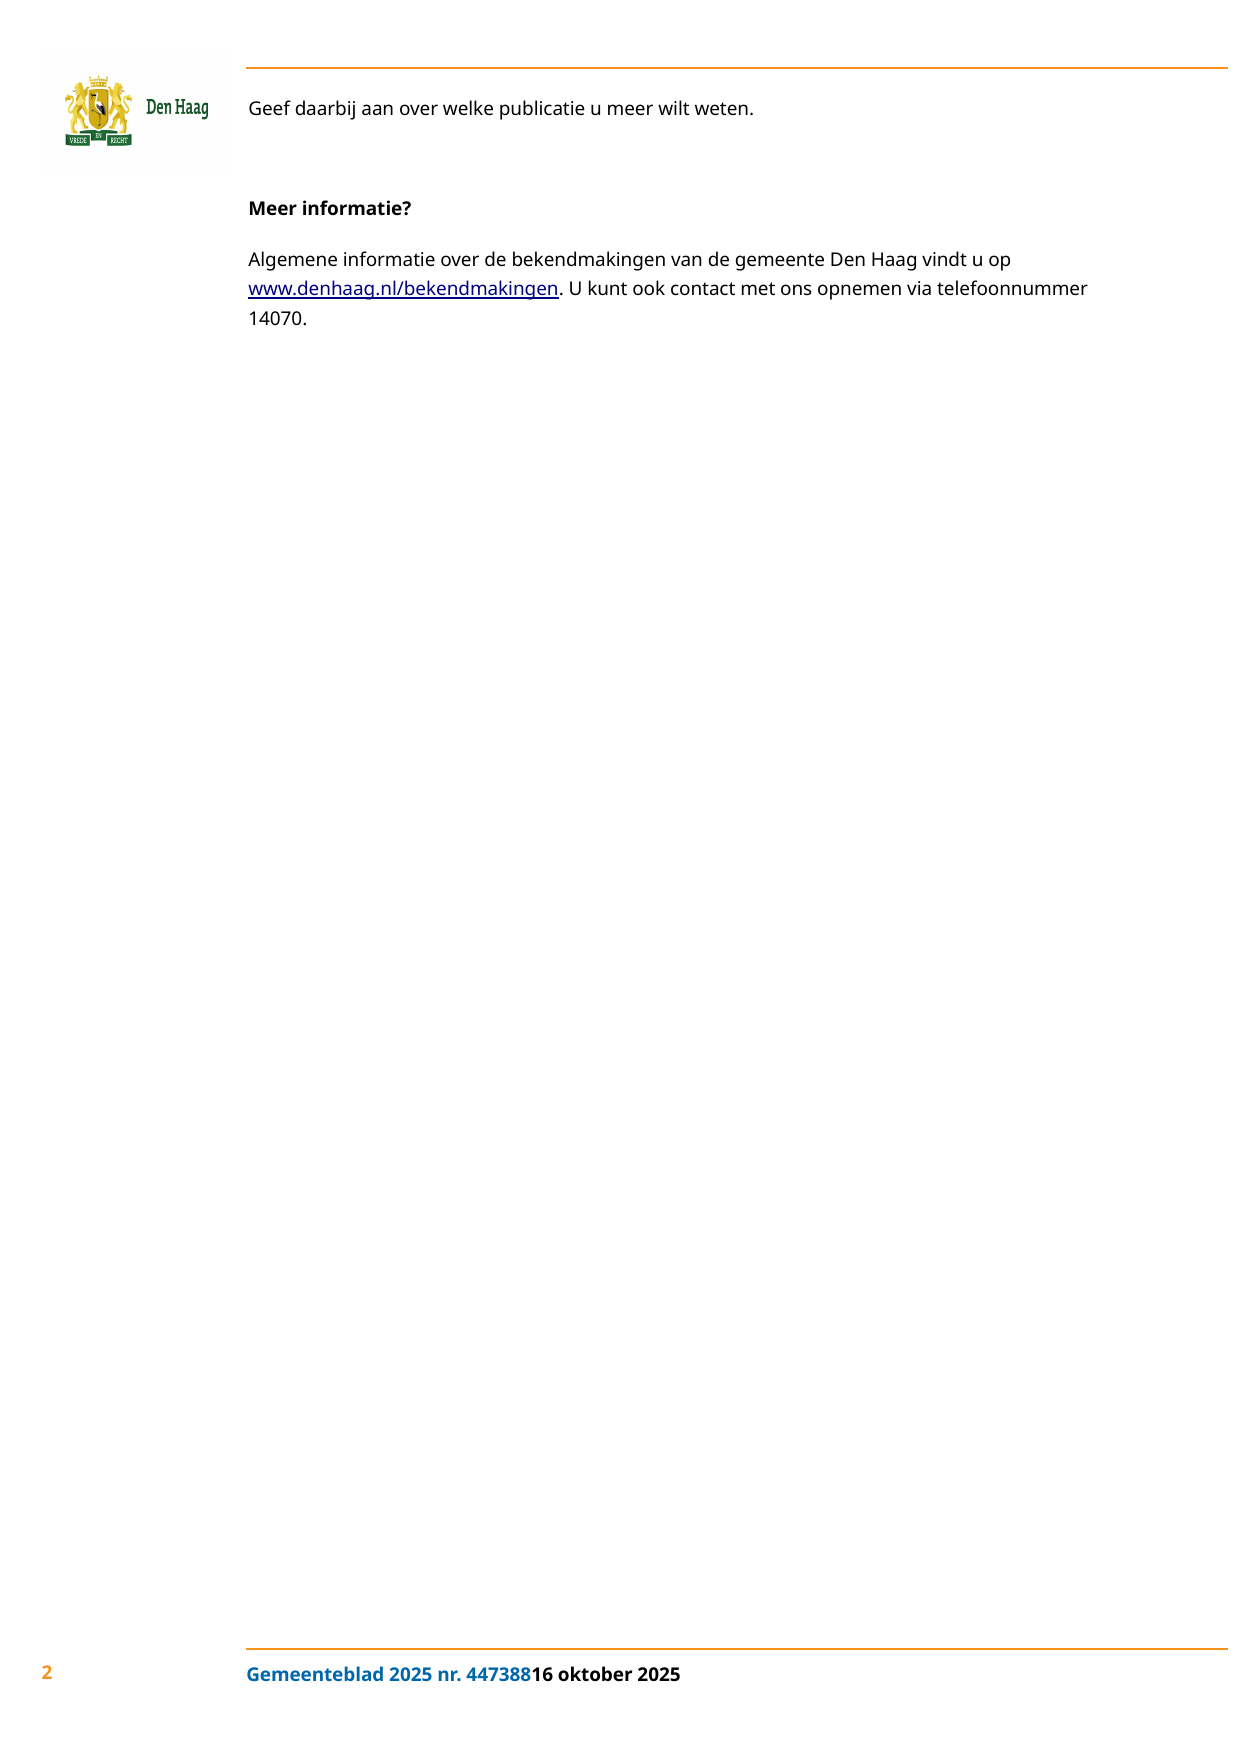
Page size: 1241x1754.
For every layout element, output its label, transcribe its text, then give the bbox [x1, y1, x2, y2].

text Meer informatie? [248, 196, 1152, 221]
picture [41, 47, 231, 172]
text Algemene informatie over de bekendmakingen van de gemeente Den Haag vindt u op www.denhaag.nl/bekendmakingen. U kunt ook contact met ons opnemen via telefoonnummer 14070. [248, 246, 1152, 331]
text Geef daarbij aan over welke publicatie u meer wilt weten. [248, 95, 1152, 121]
